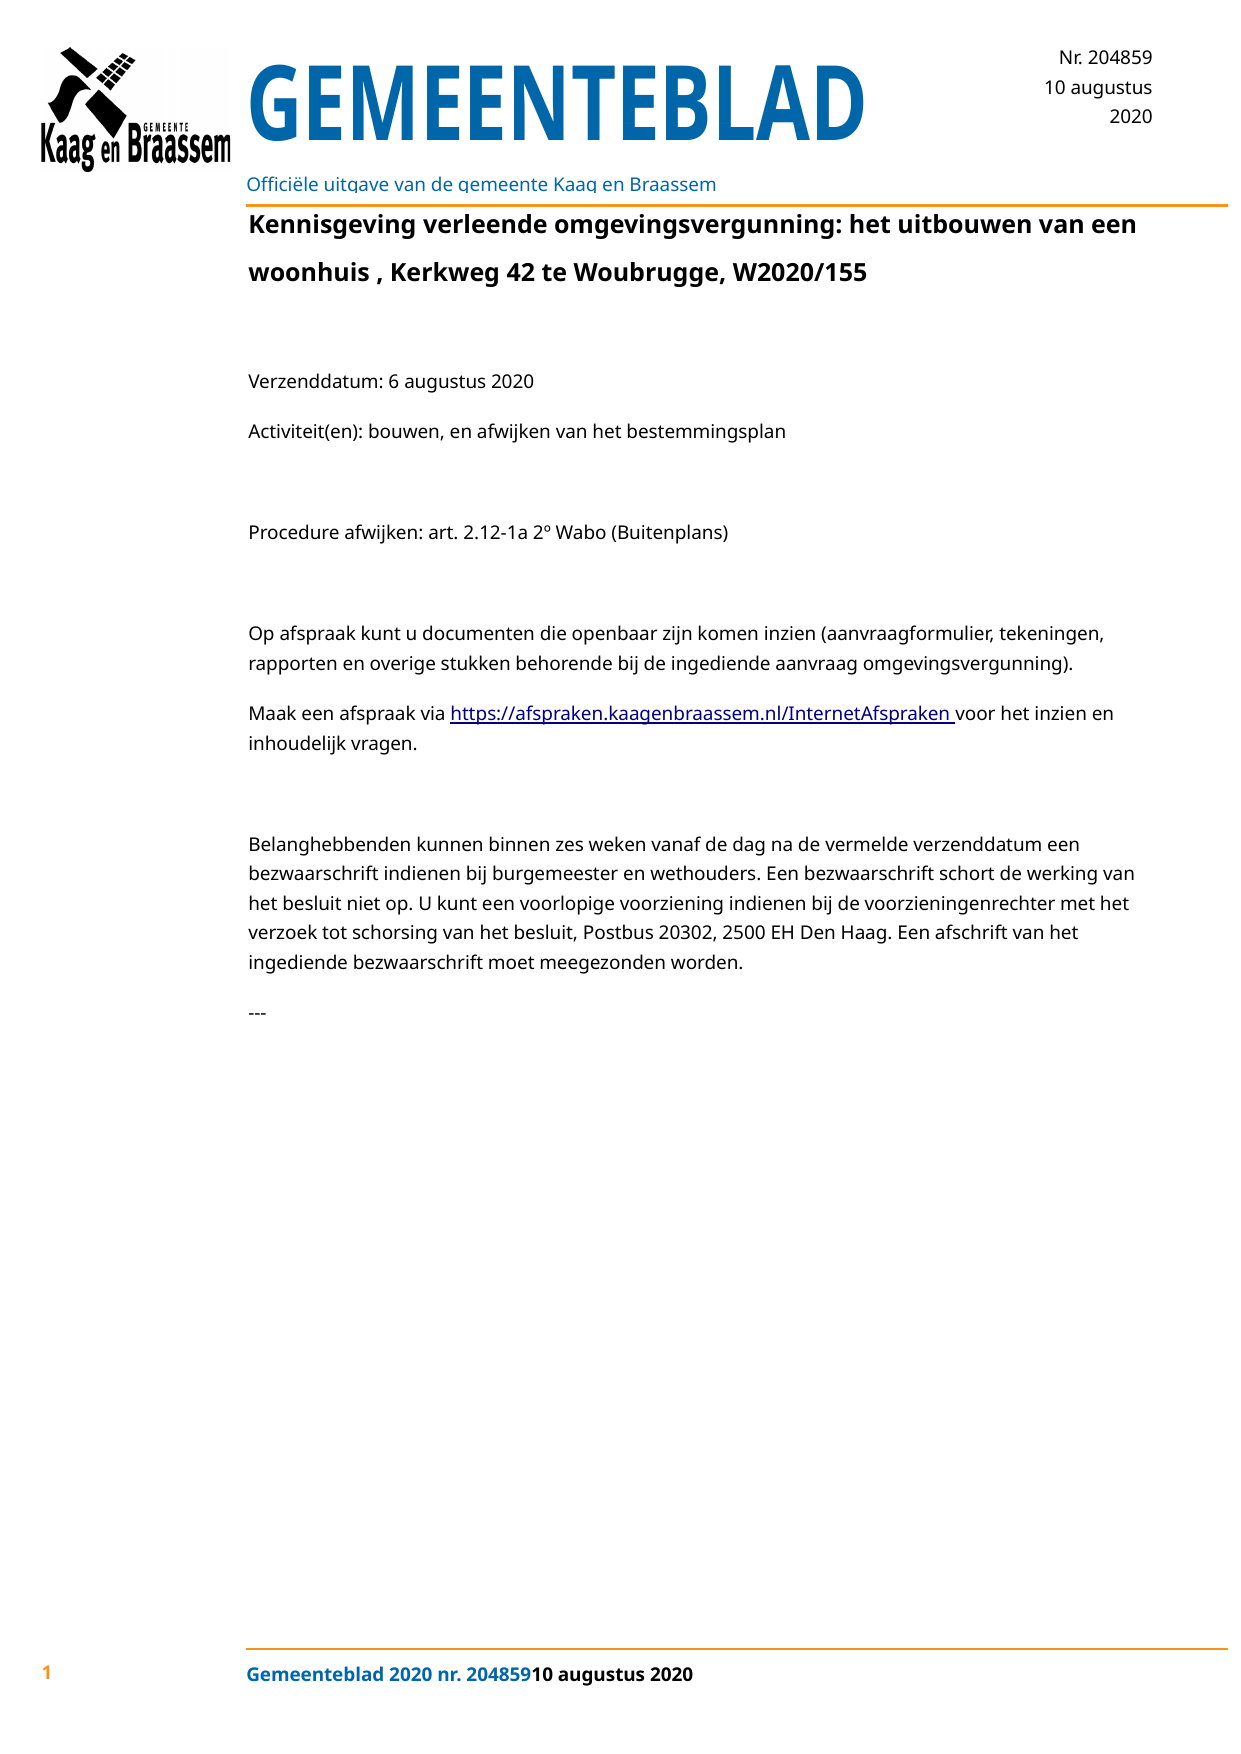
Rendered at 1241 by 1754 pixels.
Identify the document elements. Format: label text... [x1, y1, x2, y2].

text --- [248, 999, 1152, 1025]
picture [41, 47, 231, 172]
text Op afspraak kunt u documenten die openbaar zijn komen inzien (aanvraagformulier, tekeningen, rapporten en overige stukken behorende bij de ingediende aanvraag omgevingsvergunning). [248, 620, 1152, 676]
text Kennisgeving verleende omgevingsvergunning: het uitbouwen van een woonhuis , Kerkweg 42 te Woubrugge, W2020/155 [248, 207, 1152, 288]
text Belanghebbenden kunnen binnen zes weken vanaf de dag na de vermelde verzenddatum een bezwaarschrift indienen bij burgemeester en wethouders. Een bezwaarschrift schort de werking van het besluit niet op. U kunt een voorlopige voorziening indienen bij de voorzieningenrechter met het verzoek tot schorsing van het besluit, Postbus 20302, 2500 EH Den Haag. Een afschrift van het ingediende bezwaarschrift moet meegezonden worden. [248, 831, 1152, 975]
text Activiteit(en): bouwen, en afwijken van het bestemmingsplan [248, 419, 1152, 444]
text Verzenddatum: 6 augustus 2020 [248, 368, 1152, 394]
text Procedure afwijken: art. 2.12-1a 2º Wabo (Buitenplans) [248, 519, 1152, 545]
text Maak een afspraak via https://afspraken.kaagenbraassem.nl/InternetAfspraken voor het inzien en inhoudelijk vragen. [248, 700, 1152, 756]
